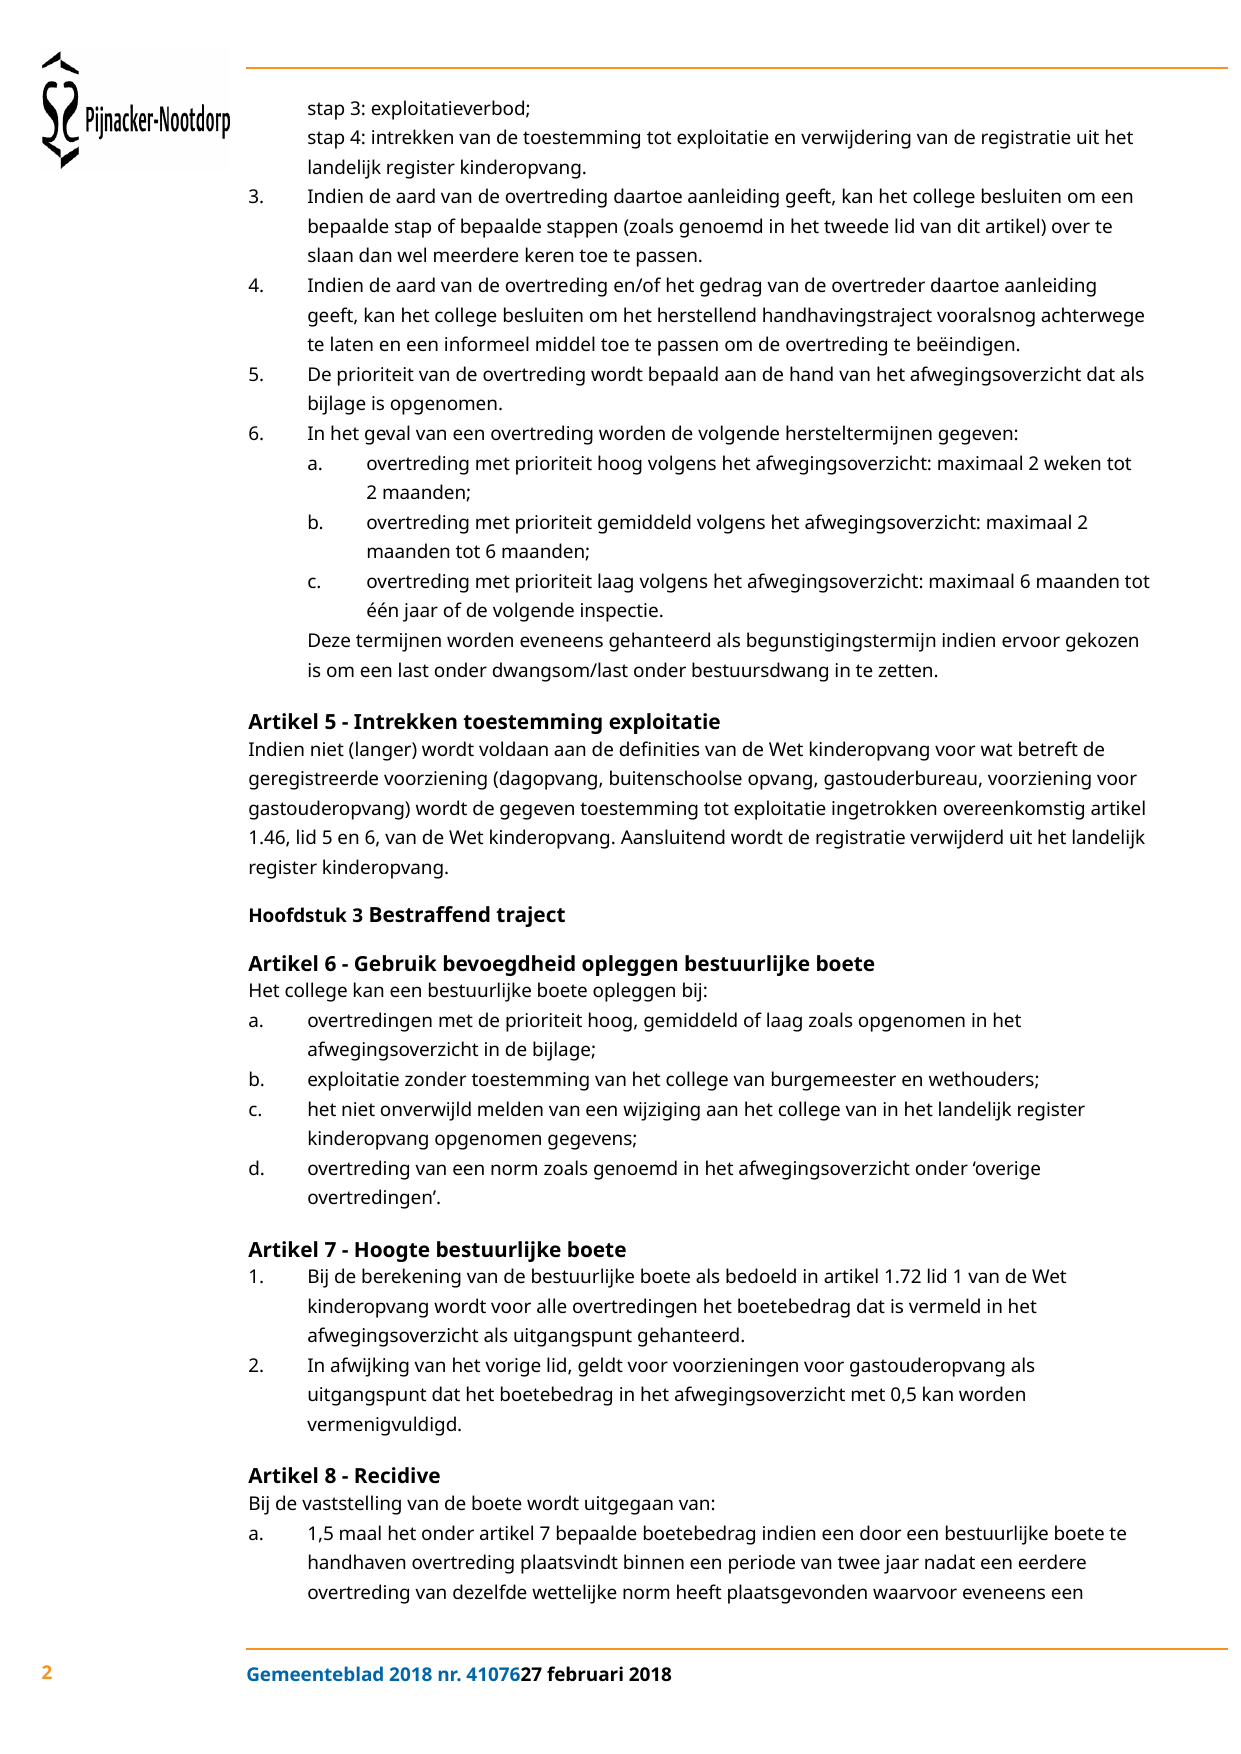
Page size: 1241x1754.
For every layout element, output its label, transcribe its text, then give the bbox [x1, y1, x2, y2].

list overtreding van een norm zoals genoemd in het afwegingsoverzicht onder ‘overige overtredingen’. [248, 1155, 1152, 1210]
text Artikel 7 - Hoogte bestuurlijke boete [248, 1235, 1152, 1263]
text Artikel 5 - Intrekken toestemming exploitatie [248, 707, 1152, 736]
list stap 4: intrekken van de toestemming tot exploitatie en verwijdering van de registratie uit het landelijk register kinderopvang. [248, 124, 1152, 180]
list 1,5 maal het onder artikel 7 bepaalde boetebedrag indien een door een bestuurlijke boete te handhaven overtreding plaatsvindt binnen een periode van twee jaar nadat een eerdere overtreding van dezelfde wettelijke norm heeft plaatsgevonden waarvoor eveneens een [248, 1520, 1152, 1604]
list De prioriteit van de overtreding wordt bepaald aan de hand van het afwegingsoverzicht dat als bijlage is opgenomen. [248, 361, 1152, 416]
list Indien de aard van de overtreding daartoe aanleiding geeft, kan het college besluiten om een bepaalde stap of bepaalde stappen (zoals genoemd in het tweede lid van dit artikel) over te slaan dan wel meerdere keren toe te passen. [248, 183, 1152, 268]
list overtreding met prioriteit laag volgens het afwegingsoverzicht: maximaal 6 maanden tot één jaar of de volgende inspectie. [307, 568, 1152, 623]
list overtredingen met de prioriteit hoog, gemiddeld of laag zoals opgenomen in het afwegingsoverzicht in de bijlage; [248, 1007, 1152, 1062]
text Indien niet (langer) wordt voldaan aan de definities van de Wet kinderopvang voor wat betreft de geregistreerde voorziening (dagopvang, buitenschoolse opvang, gastouderbureau, voorziening voor gastouderopvang) wordt de gegeven toestemming tot exploitatie ingetrokken overeenkomstig artikel 1.46, lid 5 en 6, van de Wet kinderopvang. Aansluitend wordt de registratie verwijderd uit het landelijk register kinderopvang. [248, 736, 1152, 880]
text Bij de vaststelling van de boete wordt uitgegaan van: [248, 1490, 1152, 1516]
text Artikel 8 - Recidive [248, 1462, 1152, 1490]
list Indien de aard van de overtreding en/of het gedrag van de overtreder daartoe aanleiding geeft, kan het college besluiten om het herstellend handhavingstraject vooralsnog achterwege te laten en een informeel middel toe te passen om de overtreding te beëindigen. [248, 272, 1152, 357]
list In het geval van een overtreding worden de volgende hersteltermijnen gegeven: [248, 420, 1152, 446]
text Het college kan een bestuurlijke boete opleggen bij: [248, 977, 1152, 1003]
list Deze termijnen worden eveneens gehanteerd als begunstigingstermijn indien ervoor gekozen is om een last onder dwangsom/last onder bestuursdwang in te zetten. [248, 627, 1152, 683]
list exploitatie zonder toestemming van het college van burgemeester en wethouders; [248, 1066, 1152, 1092]
text Hoofdstuk 3 Bestraffend traject [248, 900, 1152, 928]
list overtreding met prioriteit gemiddeld volgens het afwegingsoverzicht: maximaal 2 maanden tot 6 maanden; [307, 509, 1152, 564]
picture [41, 47, 231, 172]
list stap 3: exploitatieverbod; [248, 95, 1152, 121]
list In afwijking van het vorige lid, geldt voor voorzieningen voor gastouderopvang als uitgangspunt dat het boetebedrag in het afwegingsoverzicht met 0,5 kan worden vermenigvuldigd. [248, 1352, 1152, 1437]
list het niet onverwijld melden van een wijziging aan het college van in het landelijk register kinderopvang opgenomen gegevens; [248, 1096, 1152, 1151]
list Bij de berekening van de bestuurlijke boete als bedoeld in artikel 1.72 lid 1 van de Wet kinderopvang wordt voor alle overtredingen het boetebedrag dat is vermeld in het afwegingsoverzicht als uitgangspunt gehanteerd. [248, 1263, 1152, 1348]
list overtreding met prioriteit hoog volgens het afwegingsoverzicht: maximaal 2 weken tot 2 maanden; [307, 450, 1152, 505]
text Artikel 6 - Gebruik bevoegdheid opleggen bestuurlijke boete [248, 949, 1152, 977]
